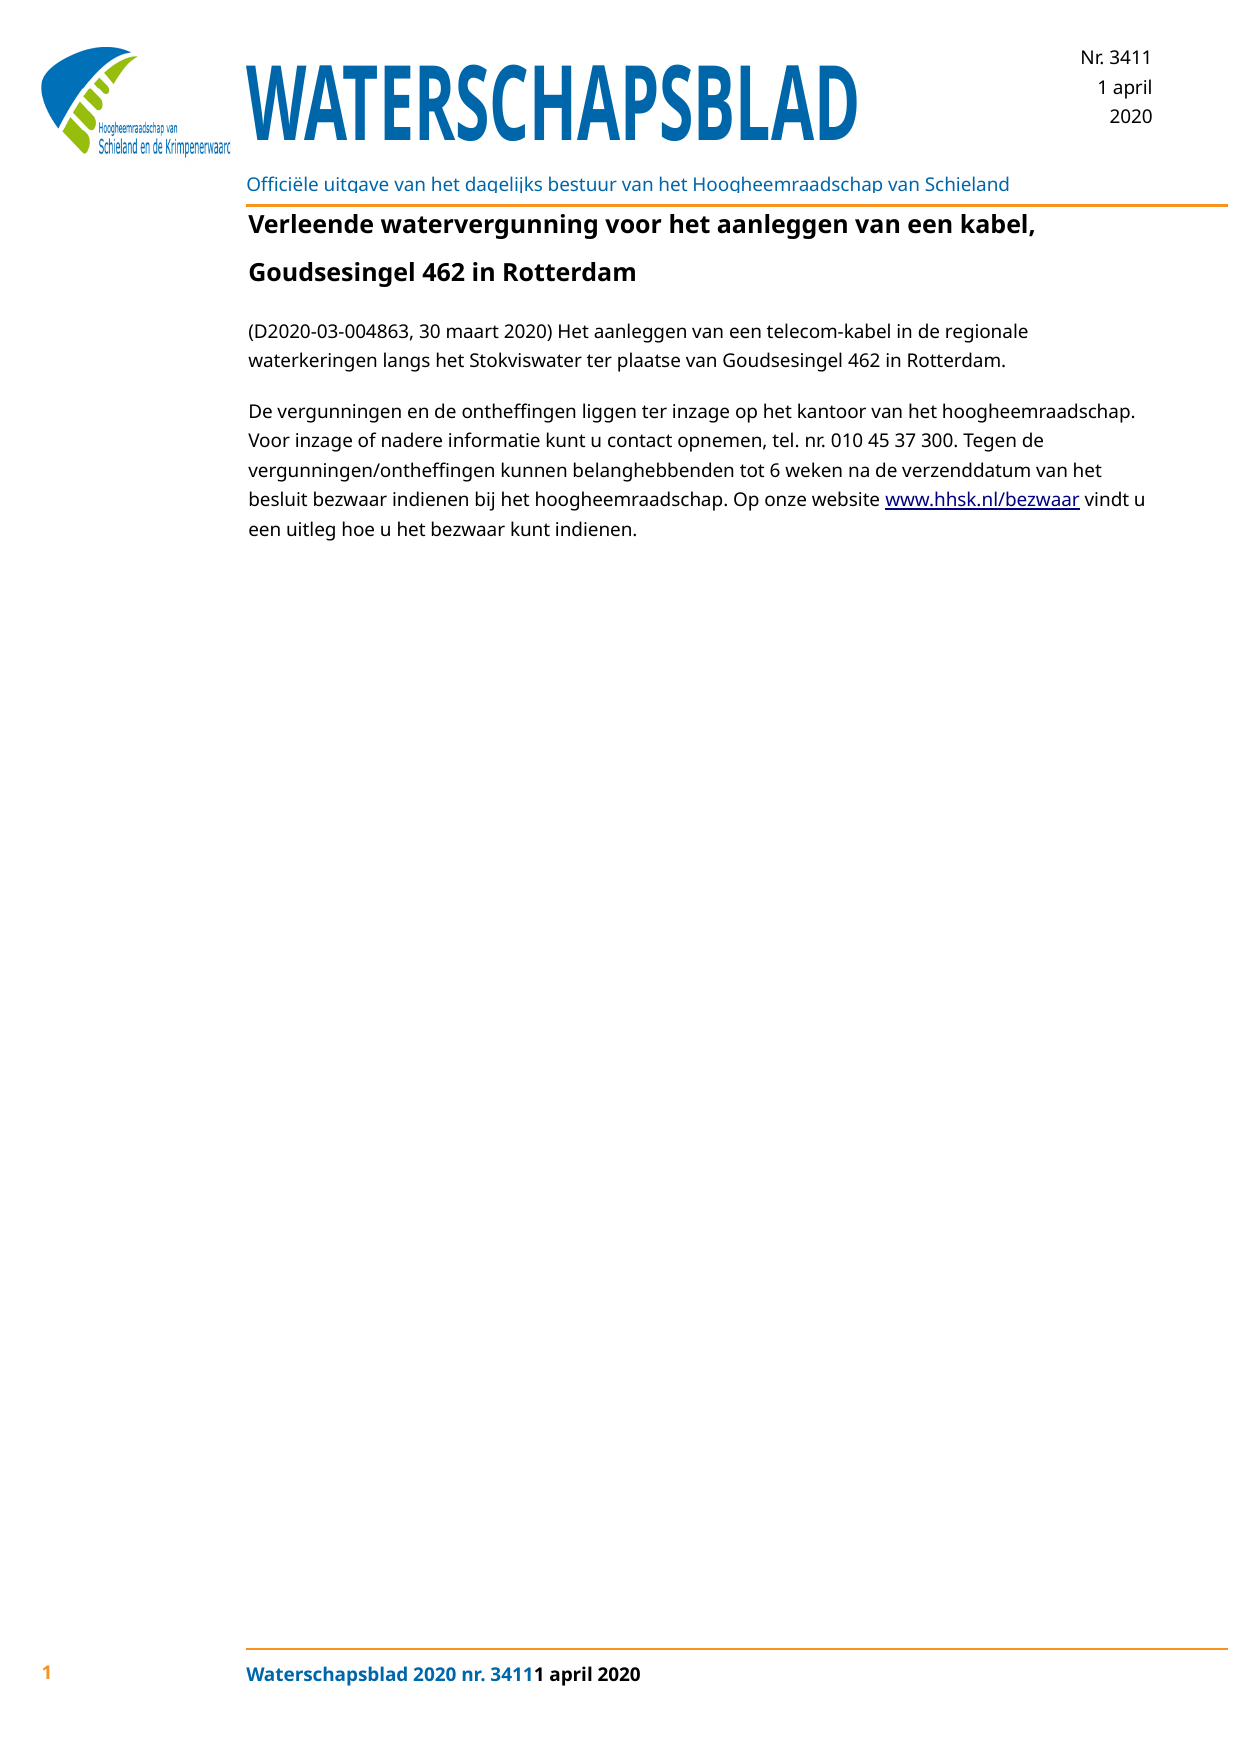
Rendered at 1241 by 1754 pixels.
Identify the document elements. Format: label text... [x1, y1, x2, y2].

text De vergunningen en de ontheffingen liggen ter inzage op het kantoor van het hoogheemraadschap. Voor inzage of nadere informatie kunt u contact opnemen, tel. nr. 010 45 37 300. Tegen de vergunningen/ontheffingen kunnen belanghebbenden tot 6 weken na de verzenddatum van het besluit bezwaar indienen bij het hoogheemraadschap. Op onze website www.hhsk.nl/bezwaar vindt u een uitleg hoe u het bezwaar kunt indienen. [248, 398, 1152, 542]
text (D2020-03-004863, 30 maart 2020) Het aanleggen van een telecom-kabel in de regionale waterkeringen langs het Stokviswater ter plaatse van Goudsesingel 462 in Rotterdam. [248, 318, 1152, 373]
picture [41, 47, 231, 172]
text Verleende watervergunning voor het aanleggen van een kabel, Goudsesingel 462 in Rotterdam [248, 207, 1152, 288]
